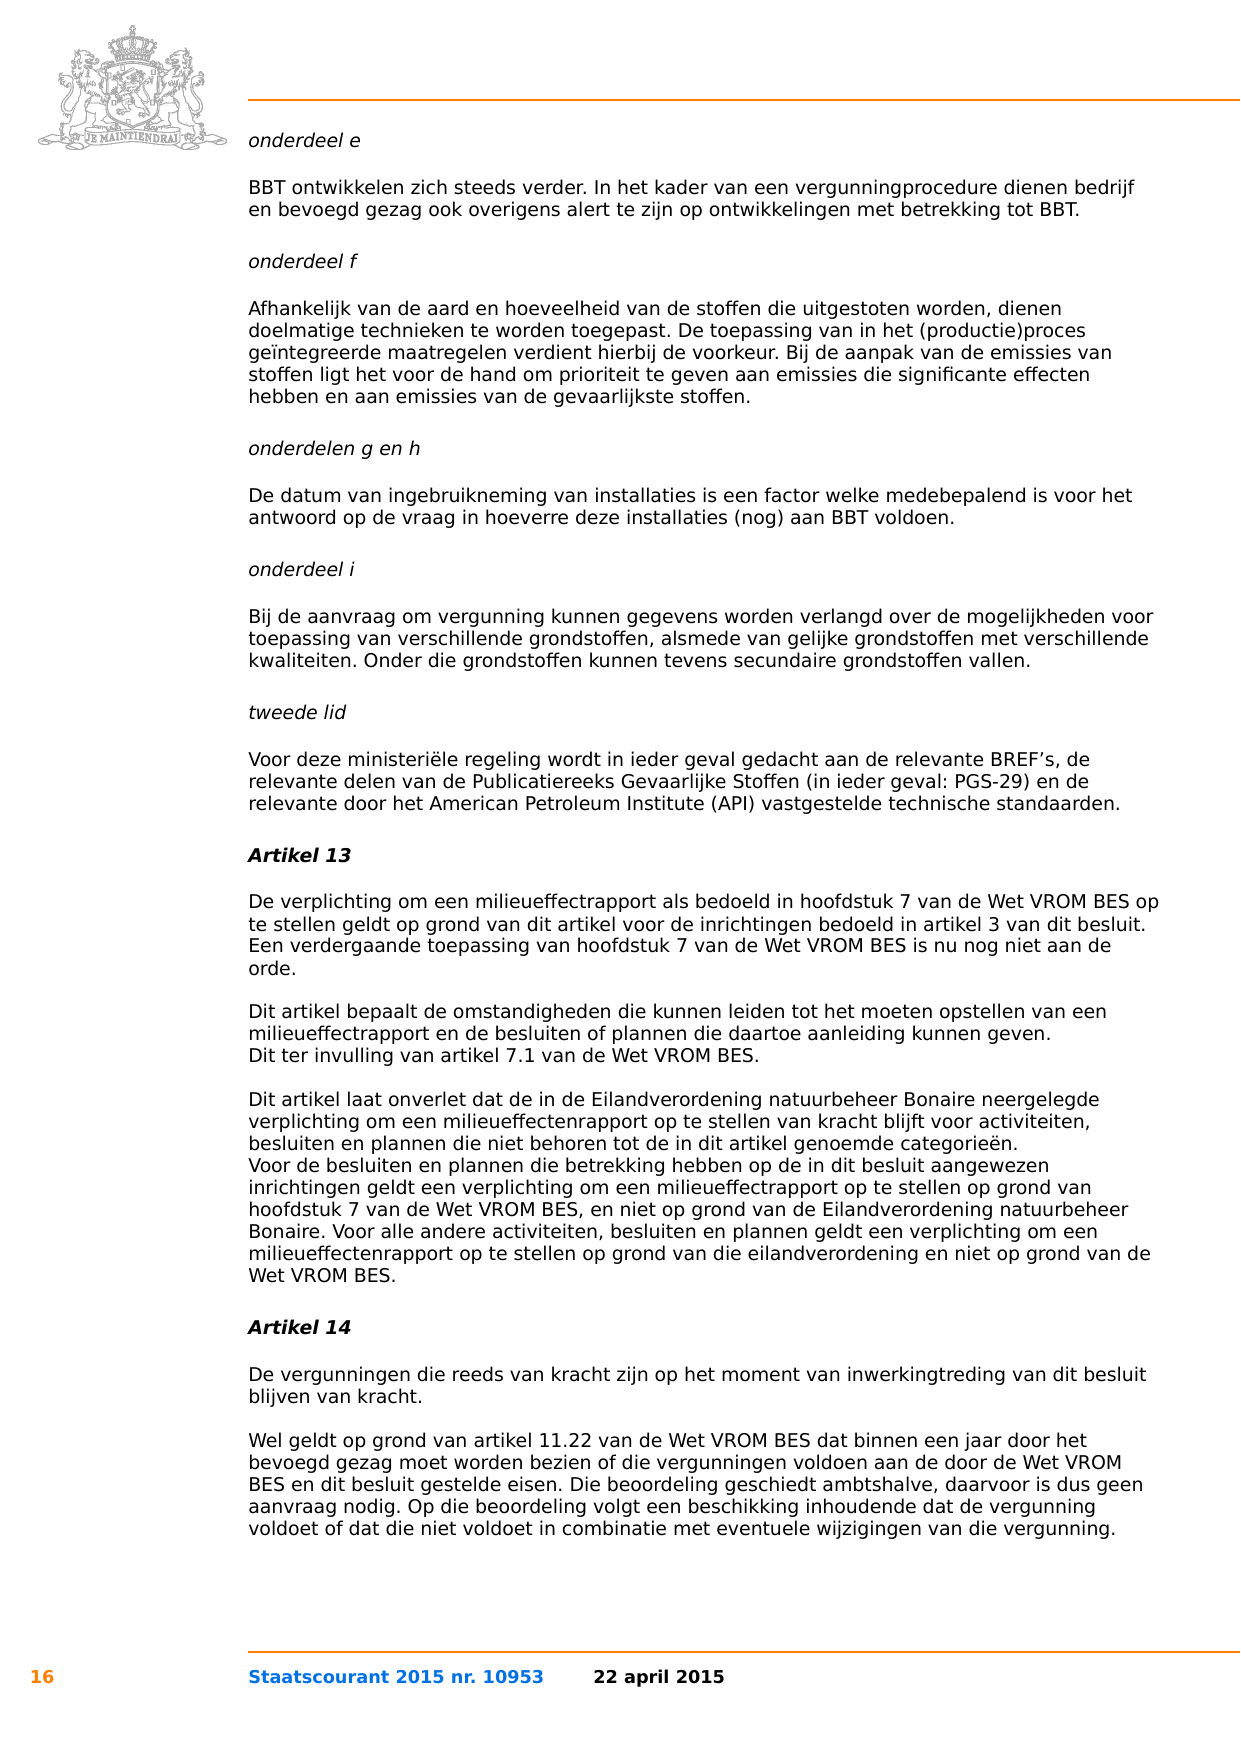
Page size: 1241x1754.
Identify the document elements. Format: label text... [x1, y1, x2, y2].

text BBT ontwikkelen zich steeds verder. In het kader van een vergunningprocedure dienen bedrijf en bevoegd gezag ook overigens alert te zijn op ontwikkelingen met betrekking tot BBT. [248, 177, 1163, 221]
subtitle tweede lid [248, 702, 1163, 723]
text Afhankelijk van de aard en hoeveelheid van de stoffen die uitgestoten worden, dienen doelmatige technieken te worden toegepast. De toepassing van in het (productie)proces geïntegreerde maatregelen verdient hierbij de voorkeur. Bij de aanpak van de emissies van stoffen ligt het voor de hand om prioriteit te geven aan emissies die significante effecten hebben en aan emissies van de gevaarlijkste stoffen. [248, 298, 1163, 408]
text Dit artikel laat onverlet dat de in de Eilandverordening natuurbeheer Bonaire neergelegde verplichting om een milieueffectenrapport op te stellen van kracht blijft voor activiteiten, besluiten en plannen die niet behoren tot de in dit artikel genoemde categorieën. [248, 1089, 1163, 1155]
text De verplichting om een milieueffectrapport als bedoeld in hoofdstuk 7 van de Wet VROM BES op te stellen geldt op grond van dit artikel voor de inrichtingen bedoeld in artikel 3 van dit besluit. Een verdergaande toepassing van hoofdstuk 7 van de Wet VROM BES is nu nog niet aan de orde. [248, 891, 1163, 979]
text Dit ter invulling van artikel 7.1 van de Wet VROM BES. [248, 1045, 1163, 1067]
text Dit artikel bepaalt de omstandigheden die kunnen leiden tot het moeten opstellen van een milieueffectrapport en de besluiten of plannen die daartoe aanleiding kunnen geven. [248, 1001, 1163, 1045]
subtitle onderdeel e [248, 130, 1163, 152]
text Voor de besluiten en plannen die betrekking hebben op de in dit besluit aangewezen inrichtingen geldt een verplichting om een milieueffectrapport op te stellen op grond van hoofdstuk 7 van de Wet VROM BES, en niet op grond van de Eilandverordening natuurbeheer Bonaire. Voor alle andere activiteiten, besluiten en plannen geldt een verplichting om een milieueffectenrapport op te stellen op grond van die eilandverordening en niet op grond van de Wet VROM BES. [248, 1155, 1163, 1287]
subtitle onderdelen g en h [248, 438, 1163, 460]
text De vergunningen die reeds van kracht zijn op het moment van inwerkingtreding van dit besluit blijven van kracht. [248, 1364, 1163, 1408]
subtitle Artikel 13 [248, 844, 1163, 866]
text De datum van ingebruikneming van installaties is een factor welke medebepalend is voor het antwoord op de vraag in hoeverre deze installaties (nog) aan BBT voldoen. [248, 485, 1163, 529]
text Bij de aanvraag om vergunning kunnen gegevens worden verlangd over de mogelijkheden voor toepassing van verschillende grondstoffen, alsmede van gelijke grondstoffen met verschillende kwaliteiten. Onder die grondstoffen kunnen tevens secundaire grondstoffen vallen. [248, 606, 1163, 672]
text Voor deze ministeriële regeling wordt in ieder geval gedacht aan de relevante BREF’s, de relevante delen van de Publicatiereeks Gevaarlijke Stoffen (in ieder geval: PGS-29) en de relevante door het American Petroleum Institute (API) vastgestelde technische standaarden. [248, 748, 1163, 814]
subtitle Artikel 14 [248, 1317, 1163, 1339]
text Wel geldt op grond van artikel 11.22 van de Wet VROM BES dat binnen een jaar door het bevoegd gezag moet worden bezien of die vergunningen voldoen aan de door de Wet VROM BES en dit besluit gestelde eisen. Die beoordeling geschiedt ambtshalve, daarvoor is dus geen aanvraag nodig. Op die beoordeling volgt een beschikking inhoudende dat de vergunning voldoet of dat die niet voldoet in combinatie met eventuele wijzigingen van die vergunning. [248, 1430, 1163, 1539]
subtitle onderdeel i [248, 559, 1163, 581]
subtitle onderdeel f [248, 251, 1163, 273]
picture [38, 25, 227, 150]
